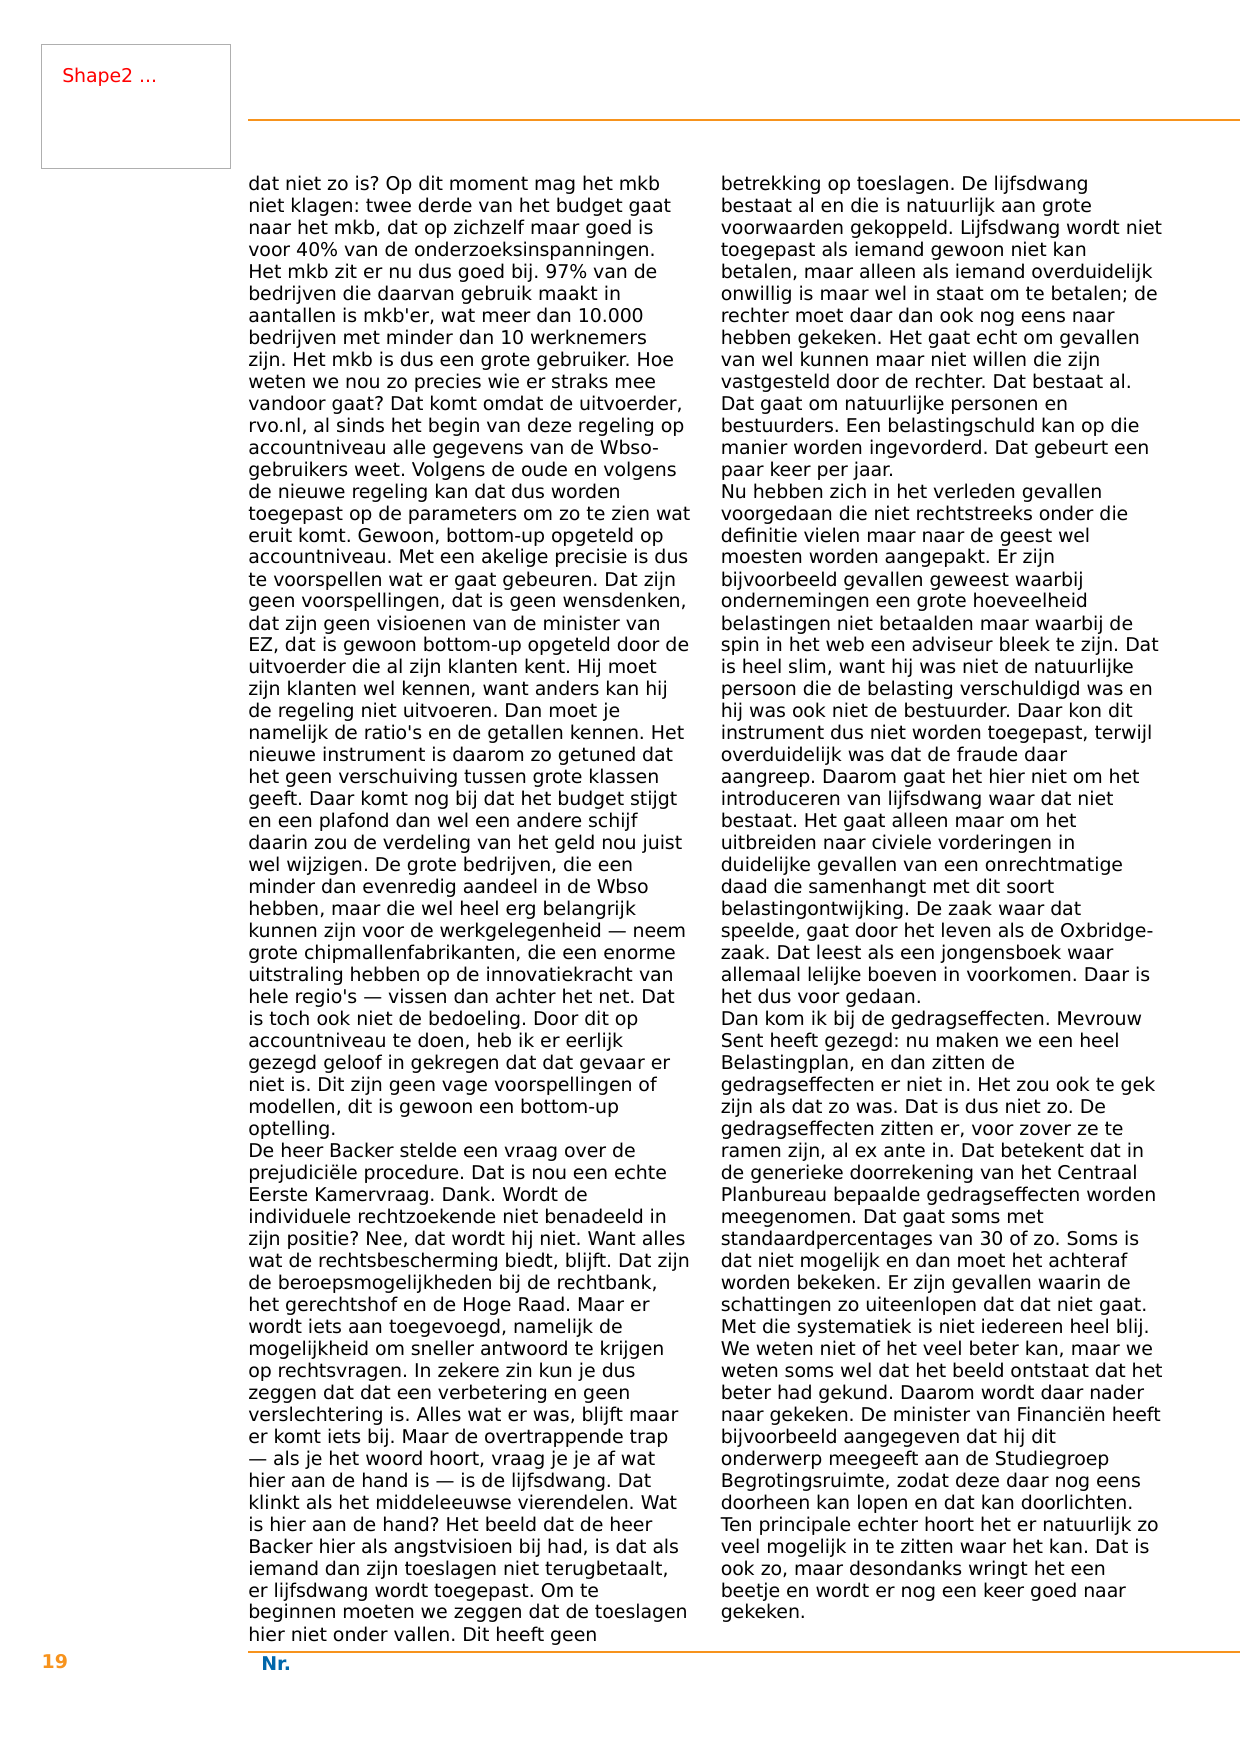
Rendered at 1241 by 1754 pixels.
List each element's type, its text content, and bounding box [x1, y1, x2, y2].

text Nu hebben zich in het verleden gevallen voorgedaan die niet rechtstreeks onder die definitie vielen maar naar de geest wel moesten worden aangepakt. Er zijn bijvoorbeeld gevallen geweest waarbij ondernemingen een grote hoeveelheid belastingen niet betaalden maar waarbij de spin in het web een adviseur bleek te zijn. Dat is heel slim, want hij was niet de natuurlijke persoon die de belasting verschuldigd was en hij was ook niet de bestuurder. Daar kon dit instrument dus niet worden toegepast, terwijl overduidelijk was dat de fraude daar aangreep. Daarom gaat het hier niet om het introduceren van lijfsdwang waar dat niet bestaat. Het gaat alleen maar om het uitbreiden naar civiele vorderingen in duidelijke gevallen van een onrechtmatige daad die samenhangt met dit soort belastingontwijking. De zaak waar dat speelde, gaat door het leven als de Oxbridge-zaak. Dat leest als een jongensboek waar allemaal lelijke boeven in voorkomen. Daar is het dus voor gedaan. [721, 481, 1163, 1008]
text betrekking op toeslagen. De lijfsdwang bestaat al en die is natuurlijk aan grote voorwaarden gekoppeld. Lijfsdwang wordt niet toegepast als iemand gewoon niet kan betalen, maar alleen als iemand overduidelijk onwillig is maar wel in staat om te betalen; de rechter moet daar dan ook nog eens naar hebben gekeken. Het gaat echt om gevallen van wel kunnen maar niet willen die zijn vastgesteld door de rechter. Dat bestaat al. Dat gaat om natuurlijke personen en bestuurders. Een belastingschuld kan op die manier worden ingevorderd. Dat gebeurt een paar keer per jaar. [721, 173, 1163, 481]
text Dan kom ik bij de gedragseffecten. Mevrouw Sent heeft gezegd: nu maken we een heel Belastingplan, en dan zitten de gedragseffecten er niet in. Het zou ook te gek zijn als dat zo was. Dat is dus niet zo. De gedragseffecten zitten er, voor zover ze te ramen zijn, al ex ante in. Dat betekent dat in de generieke doorrekening van het Centraal Planbureau bepaalde gedragseffecten worden meegenomen. Dat gaat soms met standaardpercentages van 30 of zo. Soms is dat niet mogelijk en dan moet het achteraf worden bekeken. Er zijn gevallen waarin de schattingen zo uiteenlopen dat dat niet gaat. Met die systematiek is niet iedereen heel blij. We weten niet of het veel beter kan, maar we weten soms wel dat het beeld ontstaat dat het beter had gekund. Daarom wordt daar nader naar gekeken. De minister van Financiën heeft bijvoorbeeld aangegeven dat hij dit onderwerp meegeeft aan de Studiegroep Begrotingsruimte, zodat deze daar nog eens doorheen kan lopen en dat kan doorlichten. Ten principale echter hoort het er natuurlijk zo veel mogelijk in te zitten waar het kan. Dat is ook zo, maar desondanks wringt het een beetje en wordt er nog een keer goed naar gekeken. [721, 1008, 1163, 1623]
text dat niet zo is? Op dit moment mag het mkb niet klagen: twee derde van het budget gaat naar het mkb, dat op zichzelf maar goed is voor 40% van de onderzoeksinspanningen. Het mkb zit er nu dus goed bij. 97% van de bedrijven die daarvan gebruik maakt in aantallen is mkb'er, wat meer dan 10.000 bedrijven met minder dan 10 werknemers zijn. Het mkb is dus een grote gebruiker. Hoe weten we nou zo precies wie er straks mee vandoor gaat? Dat komt omdat de uitvoerder, rvo.nl, al sinds het begin van deze regeling op accountniveau alle gegevens van de Wbso-gebruikers weet. Volgens de oude en volgens de nieuwe regeling kan dat dus worden toegepast op de parameters om zo te zien wat eruit komt. Gewoon, bottom-up opgeteld op accountniveau. Met een akelige precisie is dus te voorspellen wat er gaat gebeuren. Dat zijn geen voorspellingen, dat is geen wensdenken, dat zijn geen visioenen van de minister van EZ, dat is gewoon bottom-up opgeteld door de uitvoerder die al zijn klanten kent. Hij moet zijn klanten wel kennen, want anders kan hij de regeling niet uitvoeren. Dan moet je namelijk de ratio's en de getallen kennen. Het nieuwe instrument is daarom zo getuned dat het geen verschuiving tussen grote klassen geeft. Daar komt nog bij dat het budget stijgt en een plafond dan wel een andere schijf daarin zou de verdeling van het geld nou juist wel wijzigen. De grote bedrijven, die een minder dan evenredig aandeel in de Wbso hebben, maar die wel heel erg belangrijk kunnen zijn voor de werkgelegenheid — neem grote chipmallenfabrikanten, die een enorme uitstraling hebben op de innovatiekracht van hele regio's — vissen dan achter het net. Dat is toch ook niet de bedoeling. Door dit op accountniveau te doen, heb ik er eerlijk gezegd geloof in gekregen dat dat gevaar er niet is. Dit zijn geen vage voorspellingen of modellen, dit is gewoon een bottom-up optelling. [248, 173, 691, 1140]
text De heer Backer stelde een vraag over de prejudiciële procedure. Dat is nou een echte Eerste Kamervraag. Dank. Wordt de individuele rechtzoekende niet benadeeld in zijn positie? Nee, dat wordt hij niet. Want alles wat de rechtsbescherming biedt, blijft. Dat zijn de beroepsmogelijkheden bij de rechtbank, het gerechtshof en de Hoge Raad. Maar er wordt iets aan toegevoegd, namelijk de mogelijkheid om sneller antwoord te krijgen op rechtsvragen. In zekere zin kun je dus zeggen dat dat een verbetering en geen verslechtering is. Alles wat er was, blijft maar er komt iets bij. Maar de overtrappende trap — als je het woord hoort, vraag je je af wat hier aan de hand is — is de lijfsdwang. Dat klinkt als het middeleeuwse vierendelen. Wat is hier aan de hand? Het beeld dat de heer Backer hier als angstvisioen bij had, is dat als iemand dan zijn toeslagen niet terugbetaalt, er lijfsdwang wordt toegepast. Om te beginnen moeten we zeggen dat de toeslagen hier niet onder vallen. Dit heeft geen [248, 1140, 691, 1645]
